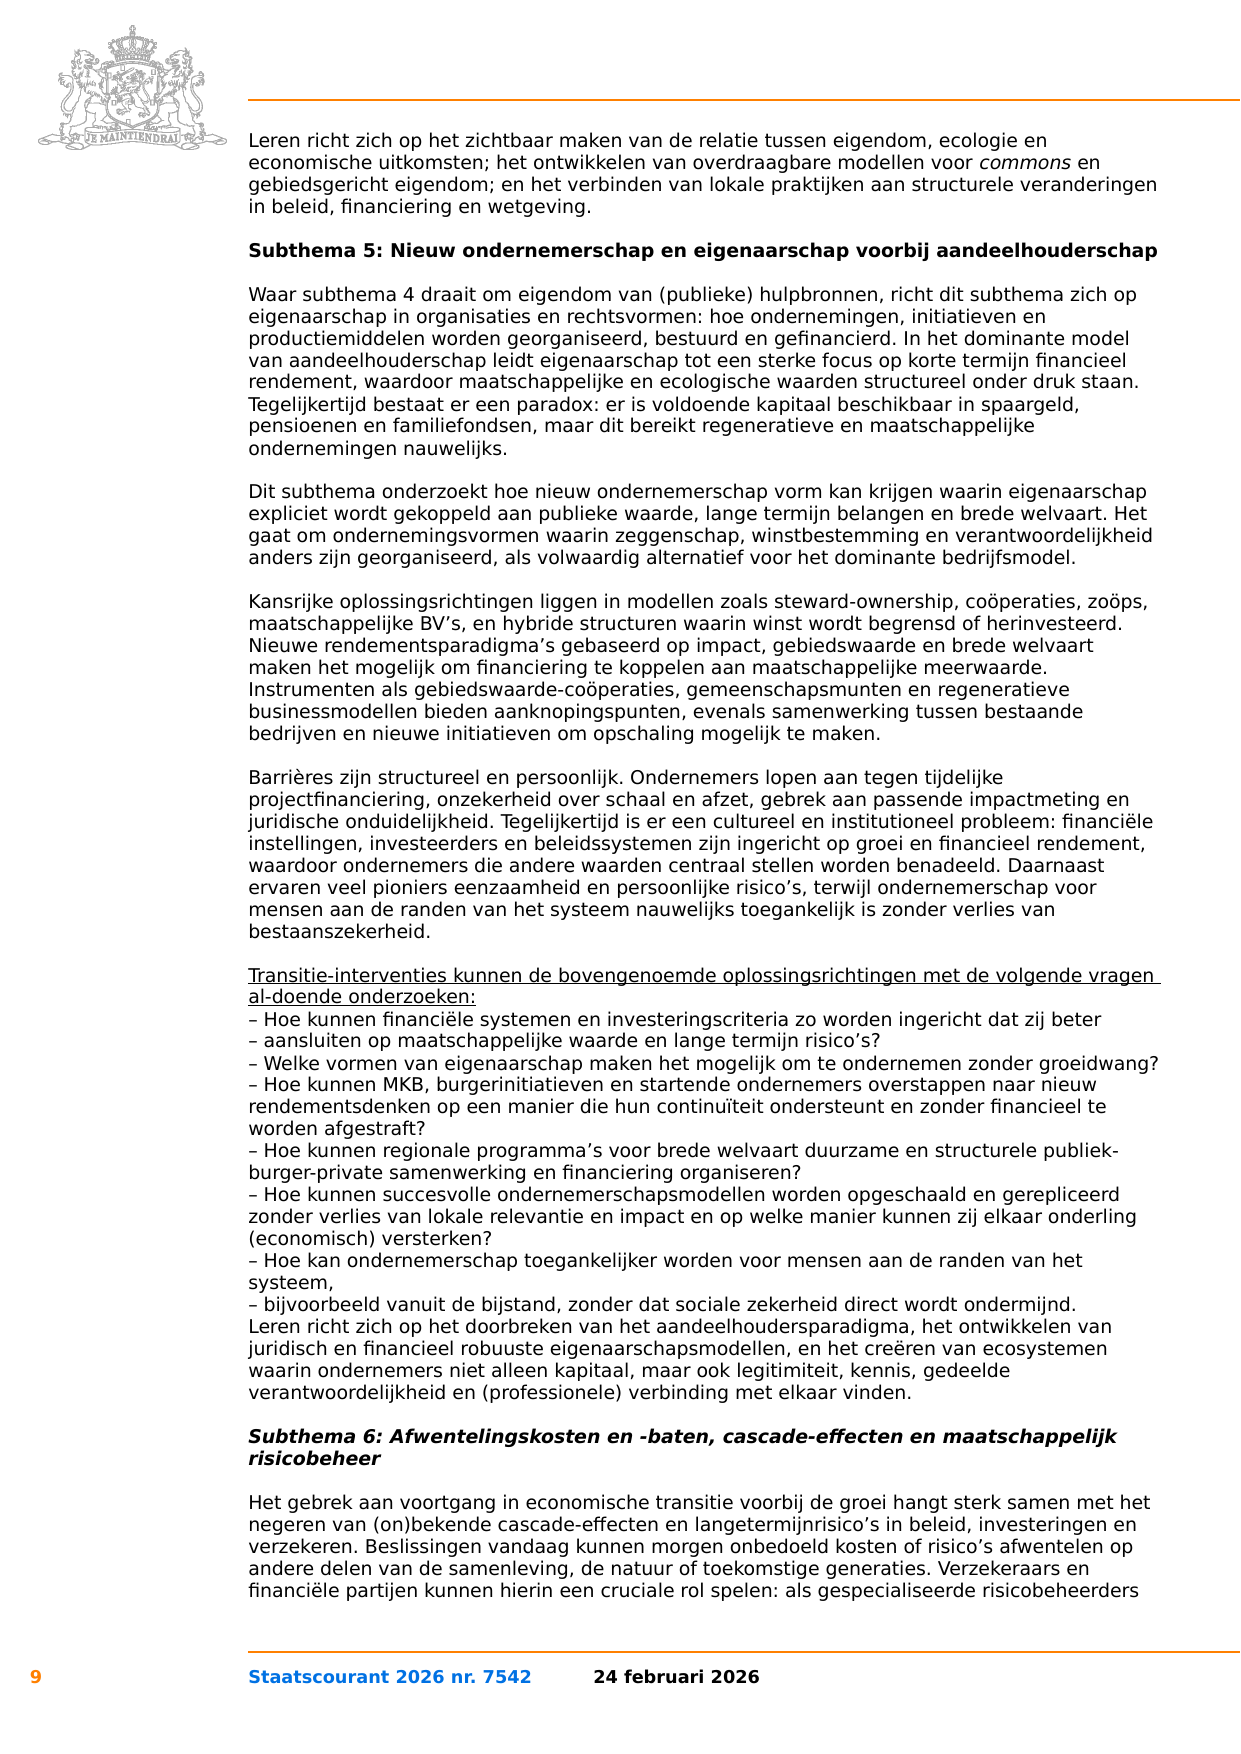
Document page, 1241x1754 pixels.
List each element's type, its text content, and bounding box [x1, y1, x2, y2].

subtitle Subthema 6: Afwentelingskosten en -baten, cascade-effecten en maatschappelijk risicobeheer [248, 1426, 1163, 1470]
text – Hoe kan ondernemerschap toegankelijker worden voor mensen aan de randen van het systeem, [248, 1250, 1163, 1294]
text – aansluiten op maatschappelijke waarde en lange termijn risico’s? [248, 1030, 1163, 1052]
text Leren richt zich op het zichtbaar maken van de relatie tussen eigendom, ecologie en economische uitkomsten; het ontwikkelen van overdraagbare modellen voor commons en gebiedsgericht eigendom; en het verbinden van lokale praktijken aan structurele veranderingen in beleid, financiering en wetgeving. [248, 130, 1163, 218]
picture [38, 25, 227, 150]
text – Hoe kunnen succesvolle ondernemerschapsmodellen worden opgeschaald en gerepliceerd zonder verlies van lokale relevantie en impact en op welke manier kunnen zij elkaar onderling (economisch) versterken? [248, 1184, 1163, 1250]
subtitle Subthema 5: Nieuw ondernemerschap en eigenaarschap voorbij aandeelhouderschap [248, 240, 1163, 262]
text Transitie-interventies kunnen de bovengenoemde oplossingsrichtingen met de volgende vragen al-doende onderzoeken: [248, 964, 1163, 1008]
text Barrières zijn structureel en persoonlijk. Ondernemers lopen aan tegen tijdelijke projectfinanciering, onzekerheid over schaal en afzet, gebrek aan passende impactmeting en juridische onduidelijkheid. Tegelijkertijd is er een cultureel en institutioneel probleem: financiële instellingen, investeerders en beleidssystemen zijn ingericht op groei en financieel rendement, waardoor ondernemers die andere waarden centraal stellen worden benadeeld. Daarnaast ervaren veel pioniers eenzaamheid en persoonlijke risico’s, terwijl ondernemerschap voor mensen aan de randen van het systeem nauwelijks toegankelijk is zonder verlies van bestaanszekerheid. [248, 767, 1163, 943]
text Kansrijke oplossingsrichtingen liggen in modellen zoals steward-ownership, coöperaties, zoöps, maatschappelijke BV’s, en hybride structuren waarin winst wordt begrensd of herinvesteerd. Nieuwe rendementsparadigma’s gebaseerd op impact, gebiedswaarde en brede welvaart maken het mogelijk om financiering te koppelen aan maatschappelijke meerwaarde. Instrumenten als gebiedswaarde-coöperaties, gemeenschapsmunten en regeneratieve businessmodellen bieden aanknopingspunten, evenals samenwerking tussen bestaande bedrijven en nieuwe initiatieven om opschaling mogelijk te maken. [248, 591, 1163, 745]
text – Hoe kunnen financiële systemen en investeringscriteria zo worden ingericht dat zij beter [248, 1008, 1163, 1030]
text Dit subthema onderzoekt hoe nieuw ondernemerschap vorm kan krijgen waarin eigenaarschap expliciet wordt gekoppeld aan publieke waarde, lange termijn belangen en brede welvaart. Het gaat om ondernemingsvormen waarin zeggenschap, winstbestemming en verantwoordelijkheid anders zijn georganiseerd, als volwaardig alternatief voor het dominante bedrijfsmodel. [248, 481, 1163, 569]
text Leren richt zich op het doorbreken van het aandeelhoudersparadigma, het ontwikkelen van juridisch en financieel robuuste eigenaarschapsmodellen, en het creëren van ecosystemen waarin ondernemers niet alleen kapitaal, maar ook legitimiteit, kennis, gedeelde verantwoordelijkheid en (professionele) verbinding met elkaar vinden. [248, 1316, 1163, 1404]
text – Hoe kunnen regionale programma’s voor brede welvaart duurzame en structurele publiek-burger-private samenwerking en financiering organiseren? [248, 1140, 1163, 1184]
text – bijvoorbeeld vanuit de bijstand, zonder dat sociale zekerheid direct wordt ondermijnd. [248, 1294, 1163, 1316]
text Het gebrek aan voortgang in economische transitie voorbij de groei hangt sterk samen met het negeren van (on)bekende cascade-effecten en langetermijnrisico’s in beleid, investeringen en verzekeren. Beslissingen vandaag kunnen morgen onbedoeld kosten of risico’s afwentelen op andere delen van de samenleving, de natuur of toekomstige generaties. Verzekeraars en financiële partijen kunnen hierin een cruciale rol spelen: als gespecialiseerde risicobeheerders [248, 1492, 1163, 1602]
text – Hoe kunnen MKB, burgerinitiatieven en startende ondernemers overstappen naar nieuw rendementsdenken op een manier die hun continuïteit ondersteunt en zonder financieel te worden afgestraft? [248, 1074, 1163, 1140]
text Waar subthema 4 draait om eigendom van (publieke) hulpbronnen, richt dit subthema zich op eigenaarschap in organisaties en rechtsvormen: hoe ondernemingen, initiatieven en productiemiddelen worden georganiseerd, bestuurd en gefinancierd. In het dominante model van aandeelhouderschap leidt eigenaarschap tot een sterke focus op korte termijn financieel rendement, waardoor maatschappelijke en ecologische waarden structureel onder druk staan. Tegelijkertijd bestaat er een paradox: er is voldoende kapitaal beschikbaar in spaargeld, pensioenen en familiefondsen, maar dit bereikt regeneratieve en maatschappelijke ondernemingen nauwelijks. [248, 283, 1163, 459]
text – Welke vormen van eigenaarschap maken het mogelijk om te ondernemen zonder groeidwang? [248, 1052, 1163, 1074]
